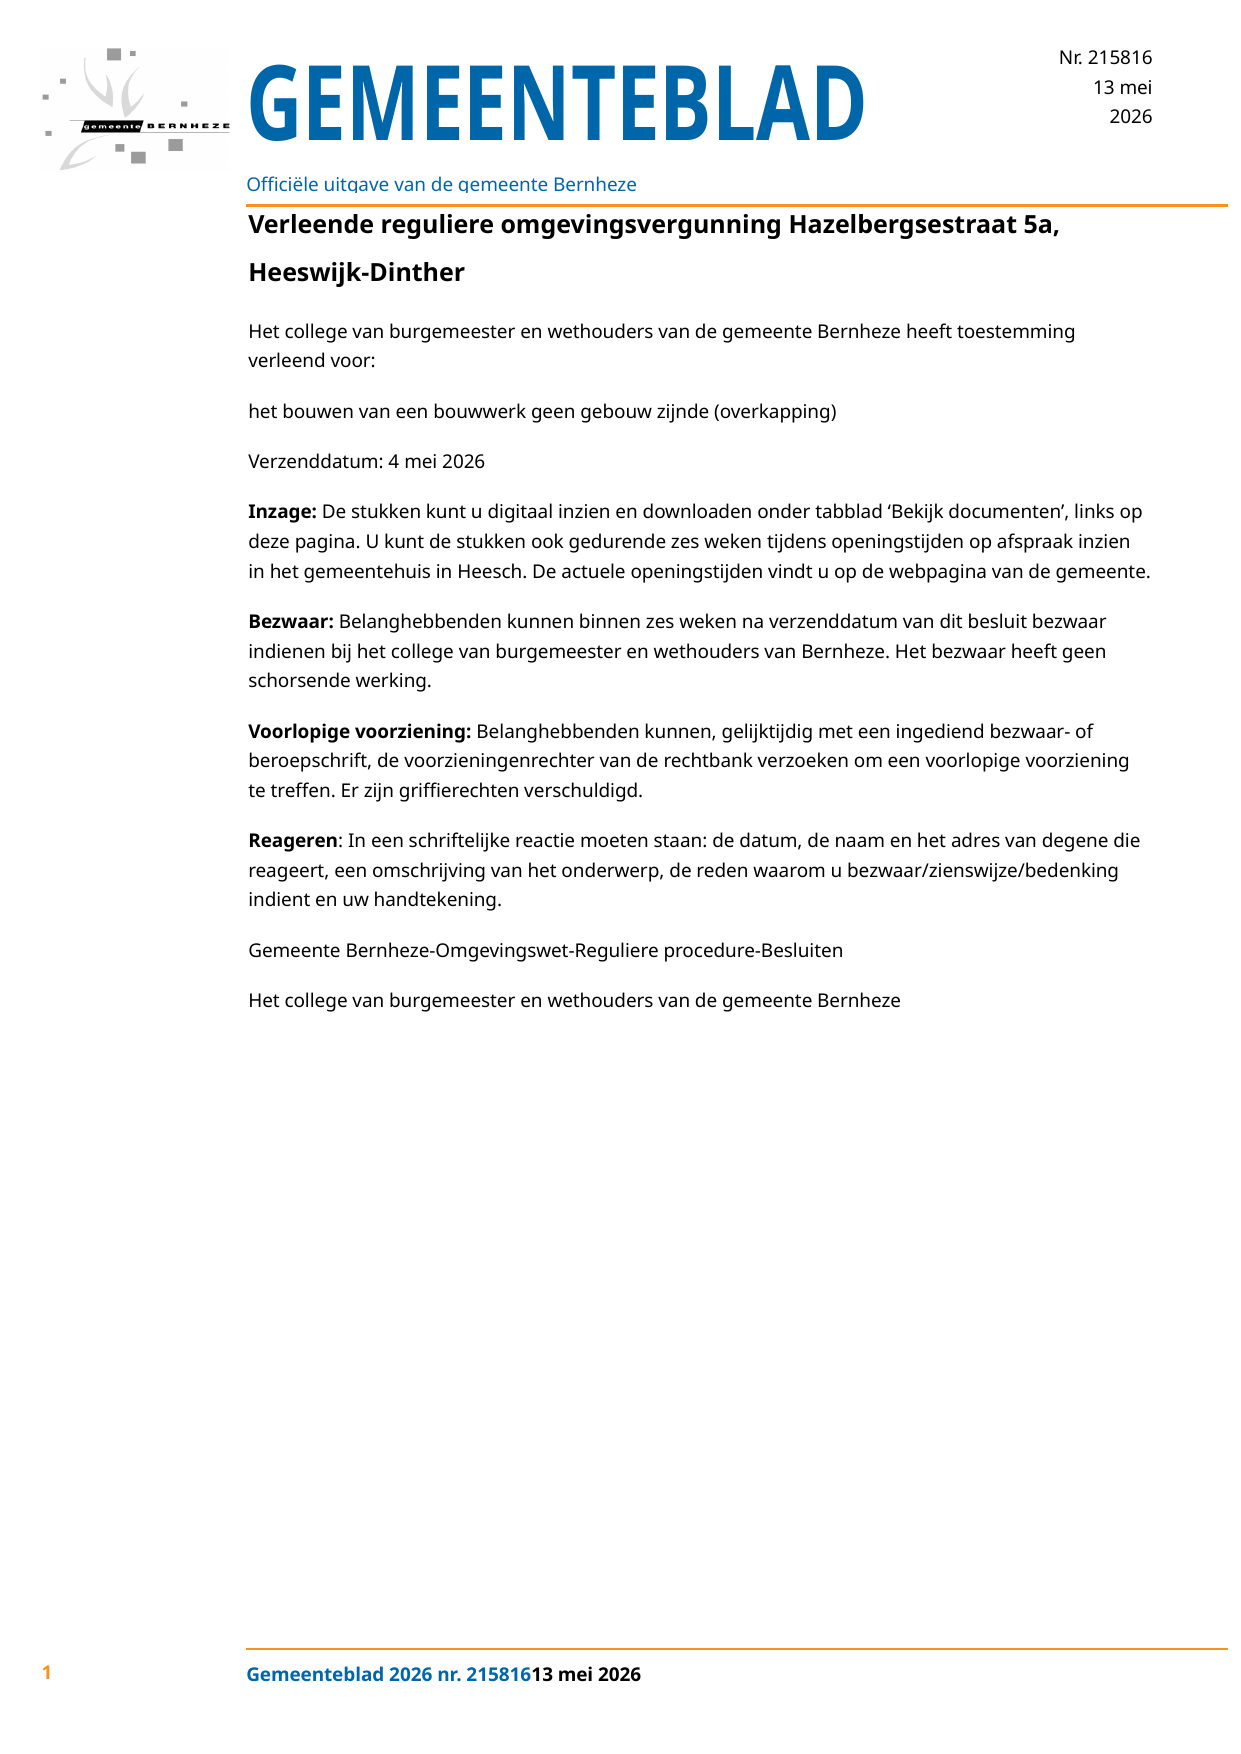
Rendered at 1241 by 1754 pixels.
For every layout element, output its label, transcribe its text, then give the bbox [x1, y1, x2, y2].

text Verleende reguliere omgevingsvergunning Hazelbergsestraat 5a, Heeswijk-Dinther [248, 207, 1152, 288]
text Bezwaar: Belanghebbenden kunnen binnen zes weken na verzenddatum van dit besluit bezwaar indienen bij het college van burgemeester en wethouders van Bernheze. Het bezwaar heeft geen schorsende werking. [248, 608, 1152, 693]
picture [41, 47, 231, 172]
text het bouwen van een bouwwerk geen gebouw zijnde (overkapping) [248, 398, 1152, 424]
text Gemeente Bernheze-Omgevingswet-Reguliere procedure-Besluiten [248, 937, 1152, 963]
text Reageren: In een schriftelijke reactie moeten staan: de datum, de naam en het adres van degene die reageert, een omschrijving van het onderwerp, de reden waarom u bezwaar/zienswijze/bedenking indient en uw handtekening. [248, 827, 1152, 912]
text Voorlopige voorziening: Belanghebbenden kunnen, gelijktijdig met een ingediend bezwaar- of beroepschrift, de voorzieningenrechter van de rechtbank verzoeken om een voorlopige voorziening te treffen. Er zijn griffierechten verschuldigd. [248, 718, 1152, 803]
text Het college van burgemeester en wethouders van de gemeente Bernheze [248, 987, 1152, 1013]
text Het college van burgemeester en wethouders van de gemeente Bernheze heeft toestemming verleend voor: [248, 318, 1152, 373]
text Verzenddatum: 4 mei 2026 [248, 448, 1152, 474]
text Inzage: De stukken kunt u digitaal inzien en downloaden onder tabblad ‘Bekijk documenten’, links op deze pagina. U kunt de stukken ook gedurende zes weken tijdens openingstijden op afspraak inzien in het gemeentehuis in Heesch. De actuele openingstijden vindt u op de webpagina van de gemeente. [248, 499, 1152, 584]
